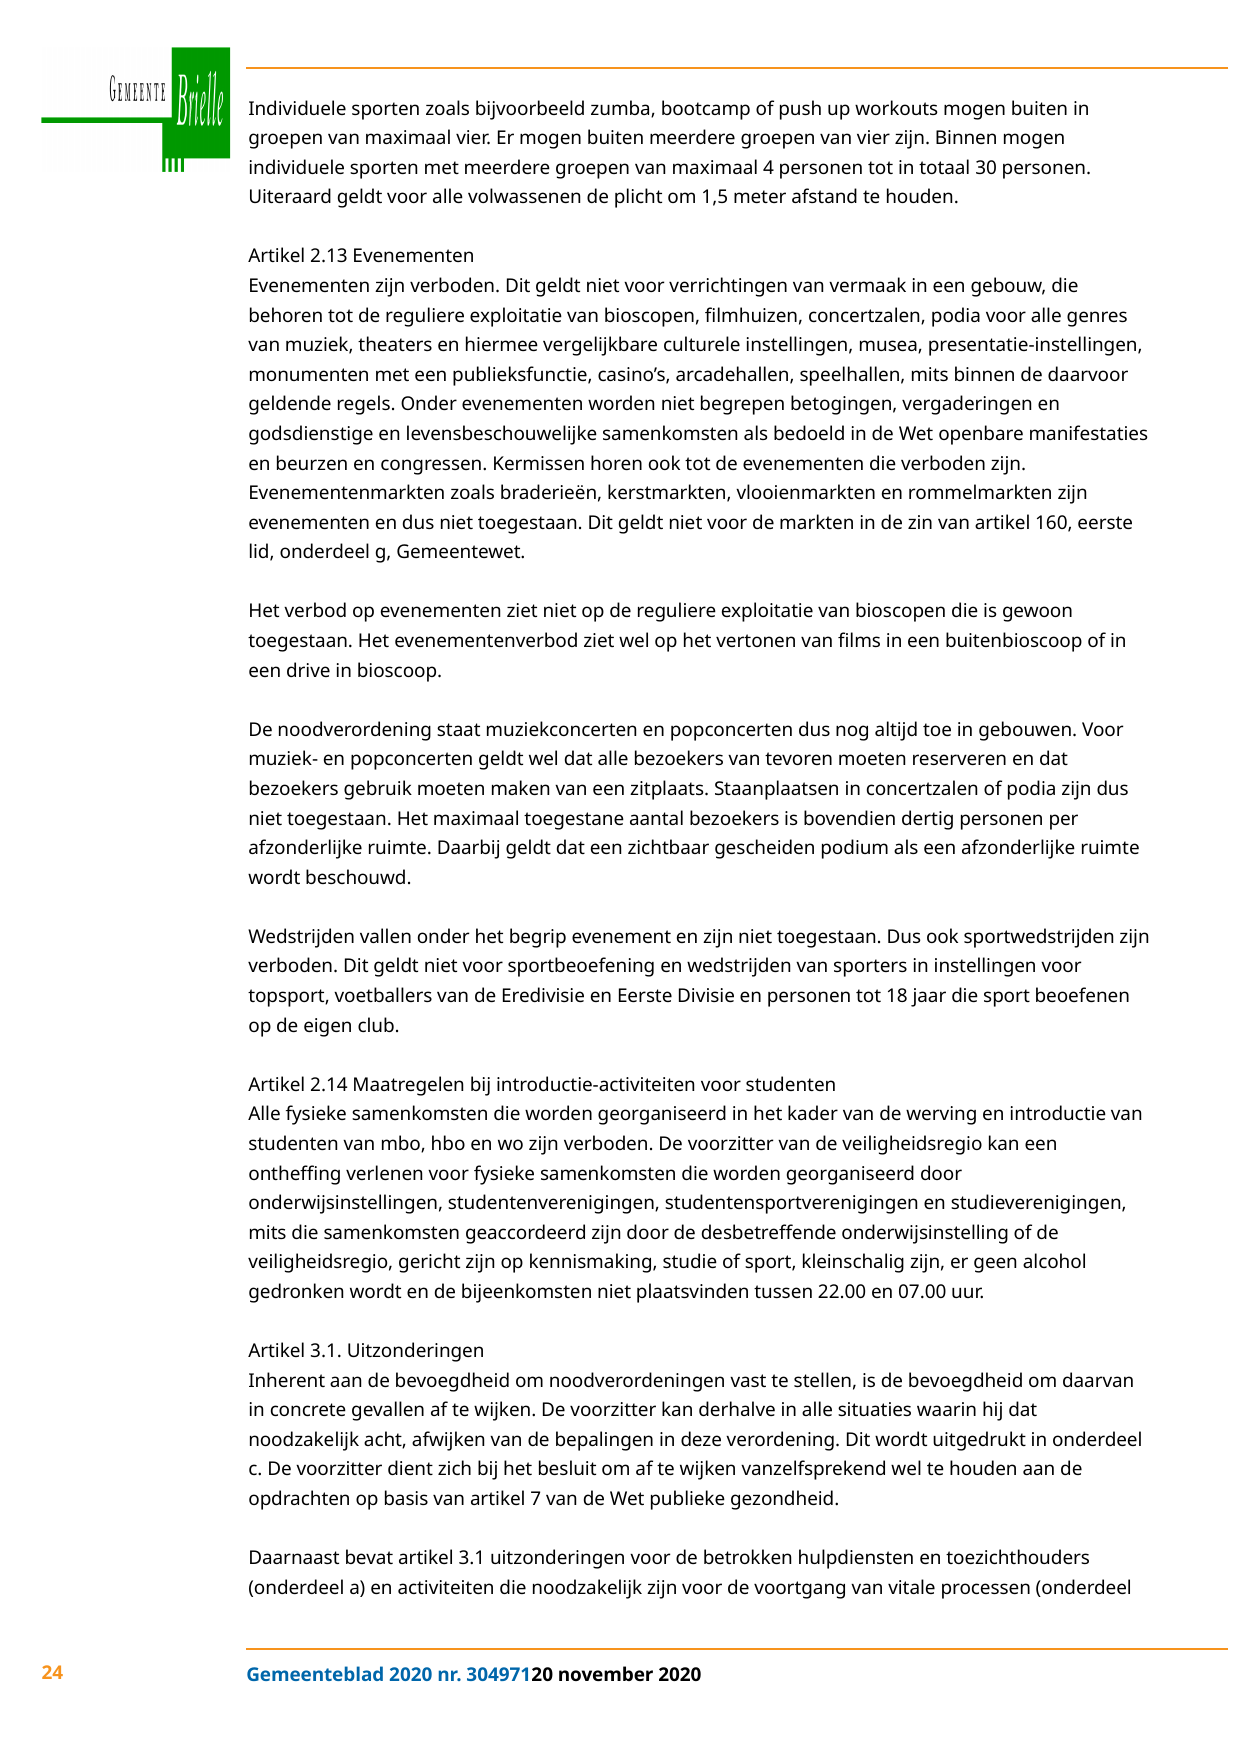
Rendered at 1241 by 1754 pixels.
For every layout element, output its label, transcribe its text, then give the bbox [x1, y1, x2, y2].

text Wedstrijden vallen onder het begrip evenement en zijn niet toegestaan. Dus ook sportwedstrijden zijn verboden. Dit geldt niet voor sportbeoefening en wedstrijden van sporters in instellingen voor topsport, voetballers van de Eredivisie en Eerste Divisie en personen tot 18 jaar die sport beoefenen op de eigen club. [248, 923, 1152, 1038]
text Artikel 2.14 Maatregelen bij introductie-activiteiten voor studenten [248, 1071, 1152, 1097]
text Individuele sporten zoals bijvoorbeeld zumba, bootcamp of push up workouts mogen buiten in groepen van maximaal vier. Er mogen buiten meerdere groepen van vier zijn. Binnen mogen individuele sporten met meerdere groepen van maximaal 4 personen tot in totaal 30 personen. Uiteraard geldt voor alle volwassenen de plicht om 1,5 meter afstand te houden. [248, 95, 1152, 209]
text Inherent aan de bevoegdheid om noodverordeningen vast te stellen, is de bevoegdheid om daarvan in concrete gevallen af te wijken. De voorzitter kan derhalve in alle situaties waarin hij dat noodzakelijk acht, afwijken van de bepalingen in deze verordening. Dit wordt uitgedrukt in onderdeel c. De voorzitter dient zich bij het besluit om af te wijken vanzelfsprekend wel te houden aan de opdrachten op basis van artikel 7 van de Wet publieke gezondheid. [248, 1367, 1152, 1511]
text Alle fysieke samenkomsten die worden georganiseerd in het kader van de werving en introductie van studenten van mbo, hbo en wo zijn verboden. De voorzitter van de veiligheidsregio kan een ontheffing verlenen voor fysieke samenkomsten die worden georganiseerd door onderwijsinstellingen, studentenverenigingen, studentensportverenigingen en studieverenigingen, mits die samenkomsten geaccordeerd zijn door de desbetreffende onderwijsinstelling of de veiligheidsregio, gericht zijn op kennismaking, studie of sport, kleinschalig zijn, er geen alcohol gedronken wordt en de bijeenkomsten niet plaatsvinden tussen 22.00 en 07.00 uur. [248, 1101, 1152, 1304]
picture [41, 47, 231, 172]
text Het verbod op evenementen ziet niet op de reguliere exploitatie van bioscopen die is gewoon toegestaan. Het evenementenverbod ziet wel op het vertonen van films in een buitenbioscoop of in een drive in bioscoop. [248, 598, 1152, 683]
text De noodverordening staat muziekconcerten en popconcerten dus nog altijd toe in gebouwen. Voor muziek- en popconcerten geldt wel dat alle bezoekers van tevoren moeten reserveren en dat bezoekers gebruik moeten maken van een zitplaats. Staanplaatsen in concertzalen of podia zijn dus niet toegestaan. Het maximaal toegestane aantal bezoekers is bovendien dertig personen per afzonderlijke ruimte. Daarbij geldt dat een zichtbaar gescheiden podium als een afzonderlijke ruimte wordt beschouwd. [248, 716, 1152, 890]
text Daarnaast bevat artikel 3.1 uitzonderingen voor de betrokken hulpdiensten en toezichthouders (onderdeel a) en activiteiten die noodzakelijk zijn voor de voortgang van vitale processen (onderdeel [248, 1544, 1152, 1600]
text Artikel 3.1. Uitzonderingen [248, 1337, 1152, 1363]
text Artikel 2.13 Evenementen [248, 243, 1152, 268]
text Evenementen zijn verboden. Dit geldt niet voor verrichtingen van vermaak in een gebouw, die behoren tot de reguliere exploitatie van bioscopen, filmhuizen, concertzalen, podia voor alle genres van muziek, theaters en hiermee vergelijkbare culturele instellingen, musea, presentatie-instellingen, monumenten met een publieksfunctie, casino’s, arcadehallen, speelhallen, mits binnen de daarvoor geldende regels. Onder evenementen worden niet begrepen betogingen, vergaderingen en godsdienstige en levensbeschouwelijke samenkomsten als bedoeld in de Wet openbare manifestaties en beurzen en congressen. Kermissen horen ook tot de evenementen die verboden zijn. Evenementenmarkten zoals braderieën, kerstmarkten, vlooienmarkten en rommelmarkten zijn evenementen en dus niet toegestaan. Dit geldt niet voor de markten in de zin van artikel 160, eerste lid, onderdeel g, Gemeentewet. [248, 272, 1152, 564]
